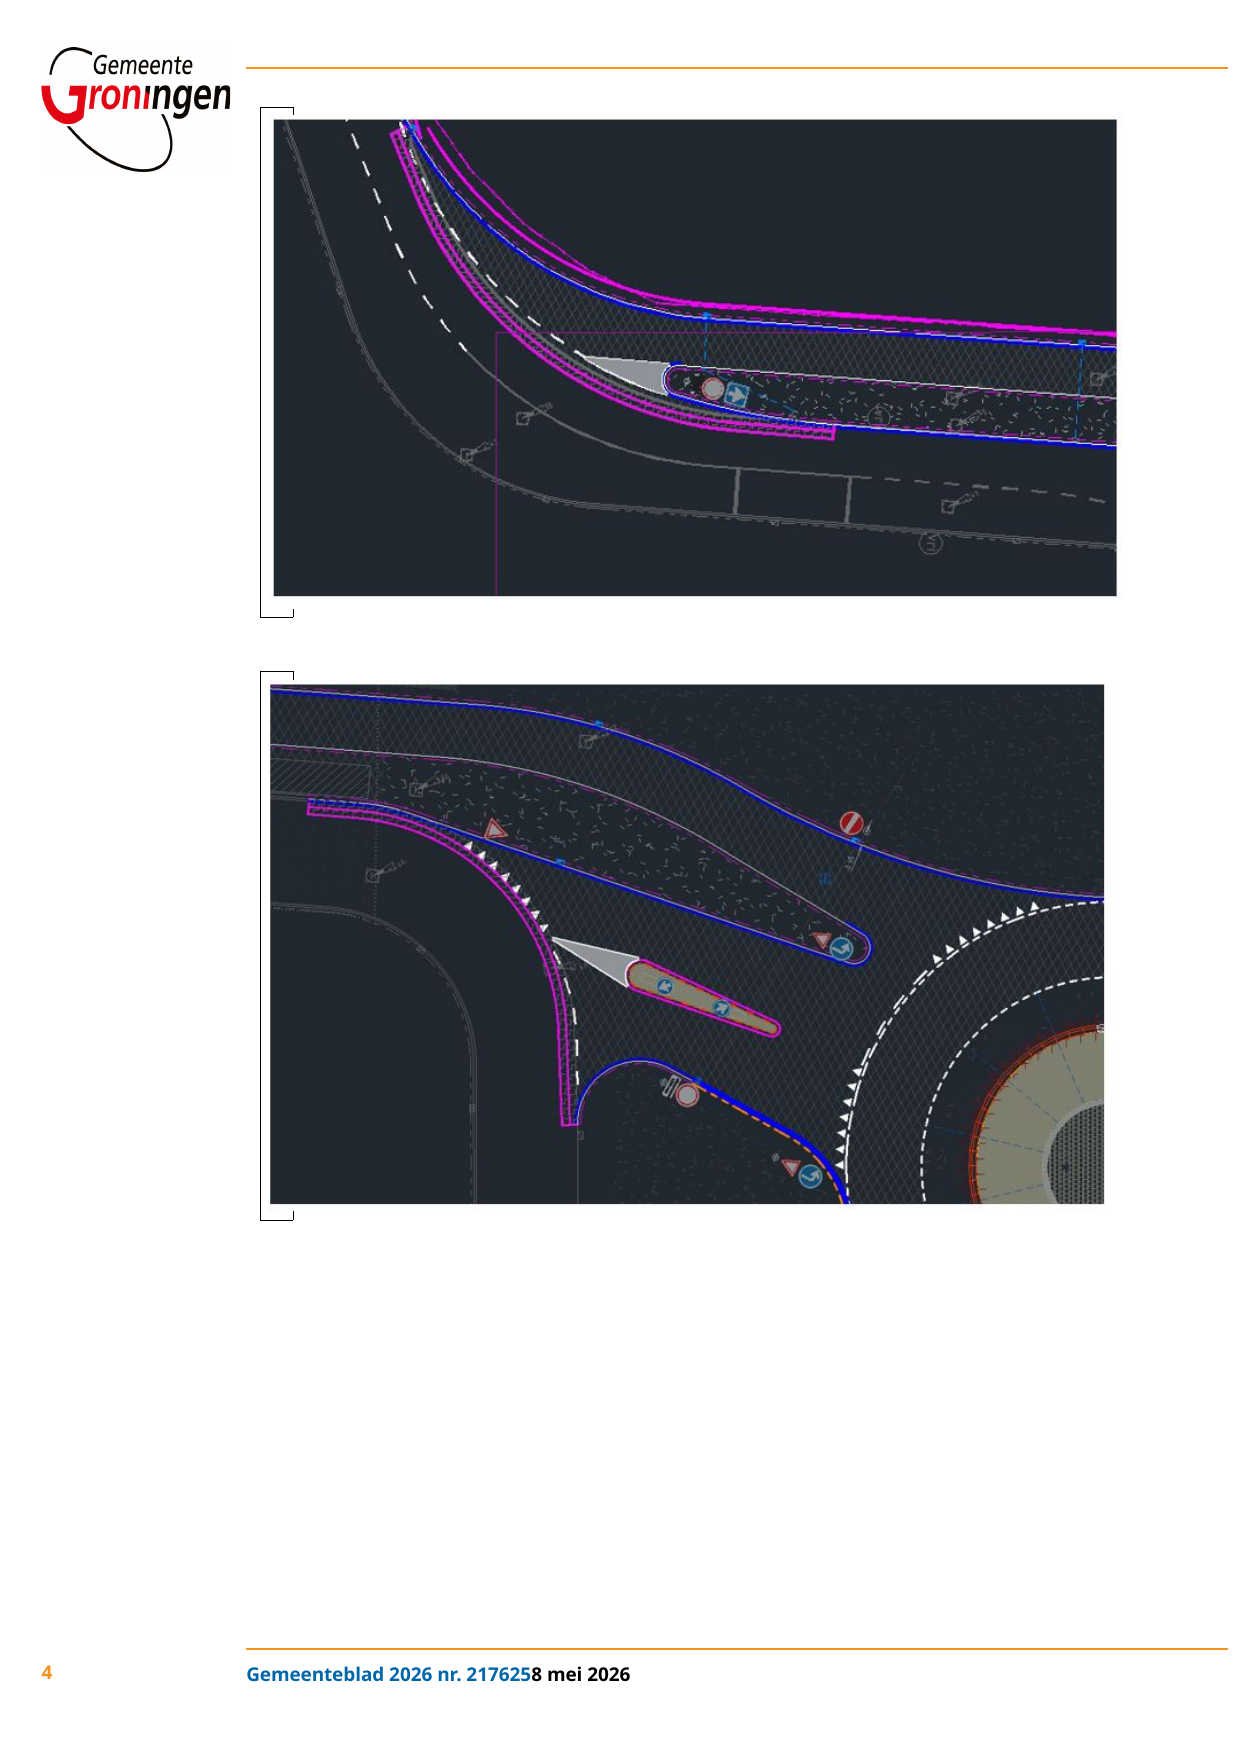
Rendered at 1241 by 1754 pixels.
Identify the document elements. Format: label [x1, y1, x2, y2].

picture [268, 680, 1125, 1211]
picture [268, 115, 1125, 609]
picture [41, 47, 231, 172]
